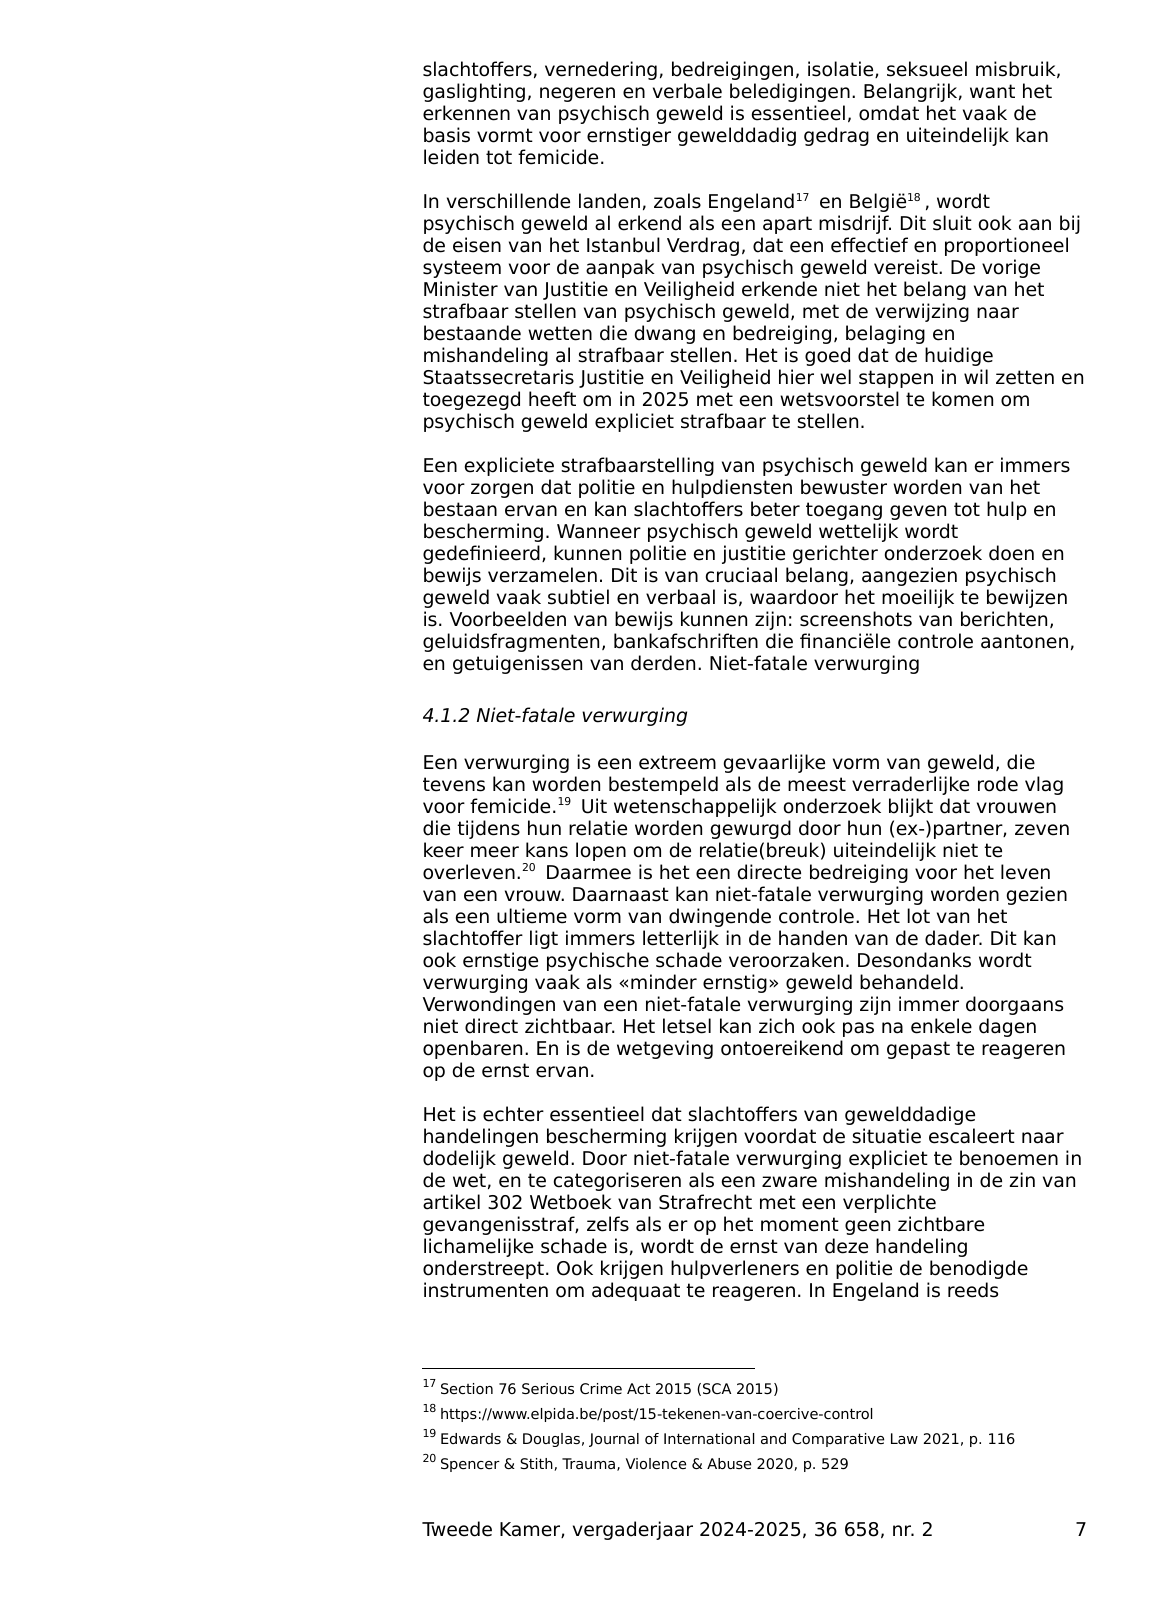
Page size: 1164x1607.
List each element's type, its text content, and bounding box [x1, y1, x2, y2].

text Het is echter essentieel dat slachtoffers van gewelddadige handelingen bescherming krijgen voordat de situatie escaleert naar dodelijk geweld. Door niet-fatale verwurging expliciet te benoemen in de wet, en te categoriseren als een zware mishandeling in de zin van artikel 302 Wetboek van Strafrecht met een verplichte gevangenisstraf, zelfs als er op het moment geen zichtbare lichamelijke schade is, wordt de ernst van deze handeling onderstreept. Ook krijgen hulpverleners en politie de benodigde instrumenten om adequaat te reageren. In Engeland is reeds [422, 1104, 1087, 1302]
text https://www.elpida.be/post/15-tekenen-van-coercive-control [422, 1402, 1087, 1424]
text In verschillende landen, zoals Engeland en België, wordt psychisch geweld al erkend als een apart misdrijf. Dit sluit ook aan bij de eisen van het Istanbul Verdrag, dat een effectief en proportioneel systeem voor de aanpak van psychisch geweld vereist. De vorige Minister van Justitie en Veiligheid erkende niet het belang van het strafbaar stellen van psychisch geweld, met de verwijzing naar bestaande wetten die dwang en bedreiging, belaging en mishandeling al strafbaar stellen. Het is goed dat de huidige Staatssecretaris Justitie en Veiligheid hier wel stappen in wil zetten en toegezegd heeft om in 2025 met een wetsvoorstel te komen om psychisch geweld expliciet strafbaar te stellen. [422, 191, 1087, 433]
text Section 76 Serious Crime Act 2015 (SCA 2015) [422, 1377, 1087, 1399]
text Een verwurging is een extreem gevaarlijke vorm van geweld, die tevens kan worden bestempeld als de meest verraderlijke rode vlag voor femicide. Uit wetenschappelijk onderzoek blijkt dat vrouwen die tijdens hun relatie worden gewurgd door hun (ex-)partner, zeven keer meer kans lopen om de relatie(breuk) uiteindelijk niet te overleven. Daarmee is het een directe bedreiging voor het leven van een vrouw. Daarnaast kan niet-fatale verwurging worden gezien als een ultieme vorm van dwingende controle. Het lot van het slachtoffer ligt immers letterlijk in de handen van de dader. Dit kan ook ernstige psychische schade veroorzaken. Desondanks wordt verwurging vaak als «minder ernstig» geweld behandeld. Verwondingen van een niet-fatale verwurging zijn immer doorgaans niet direct zichtbaar. Het letsel kan zich ook pas na enkele dagen openbaren. En is de wetgeving ontoereikend om gepast te reageren op de ernst ervan. [422, 752, 1087, 1082]
text Een expliciete strafbaarstelling van psychisch geweld kan er immers voor zorgen dat politie en hulpdiensten bewuster worden van het bestaan ervan en kan slachtoffers beter toegang geven tot hulp en bescherming. Wanneer psychisch geweld wettelijk wordt gedefinieerd, kunnen politie en justitie gerichter onderzoek doen en bewijs verzamelen. Dit is van cruciaal belang, aangezien psychisch geweld vaak subtiel en verbaal is, waardoor het moeilijk te bewijzen is. Voorbeelden van bewijs kunnen zijn: screenshots van berichten, geluidsfragmenten, bankafschriften die financiële controle aantonen, en getuigenissen van derden. Niet-fatale verwurging [422, 455, 1087, 675]
subtitle 4.1.2 Niet-fatale verwurging [422, 705, 1087, 727]
text Edwards & Douglas, Journal of International and Comparative Law 2021, p. 116 [422, 1427, 1087, 1449]
text slachtoffers, vernedering, bedreigingen, isolatie, seksueel misbruik, gaslighting, negeren en verbale beledigingen. Belangrijk, want het erkennen van psychisch geweld is essentieel, omdat het vaak de basis vormt voor ernstiger gewelddadig gedrag en uiteindelijk kan leiden tot femicide. [422, 59, 1087, 169]
text Spencer & Stith, Trauma, Violence & Abuse 2020, p. 529 [422, 1452, 1087, 1474]
